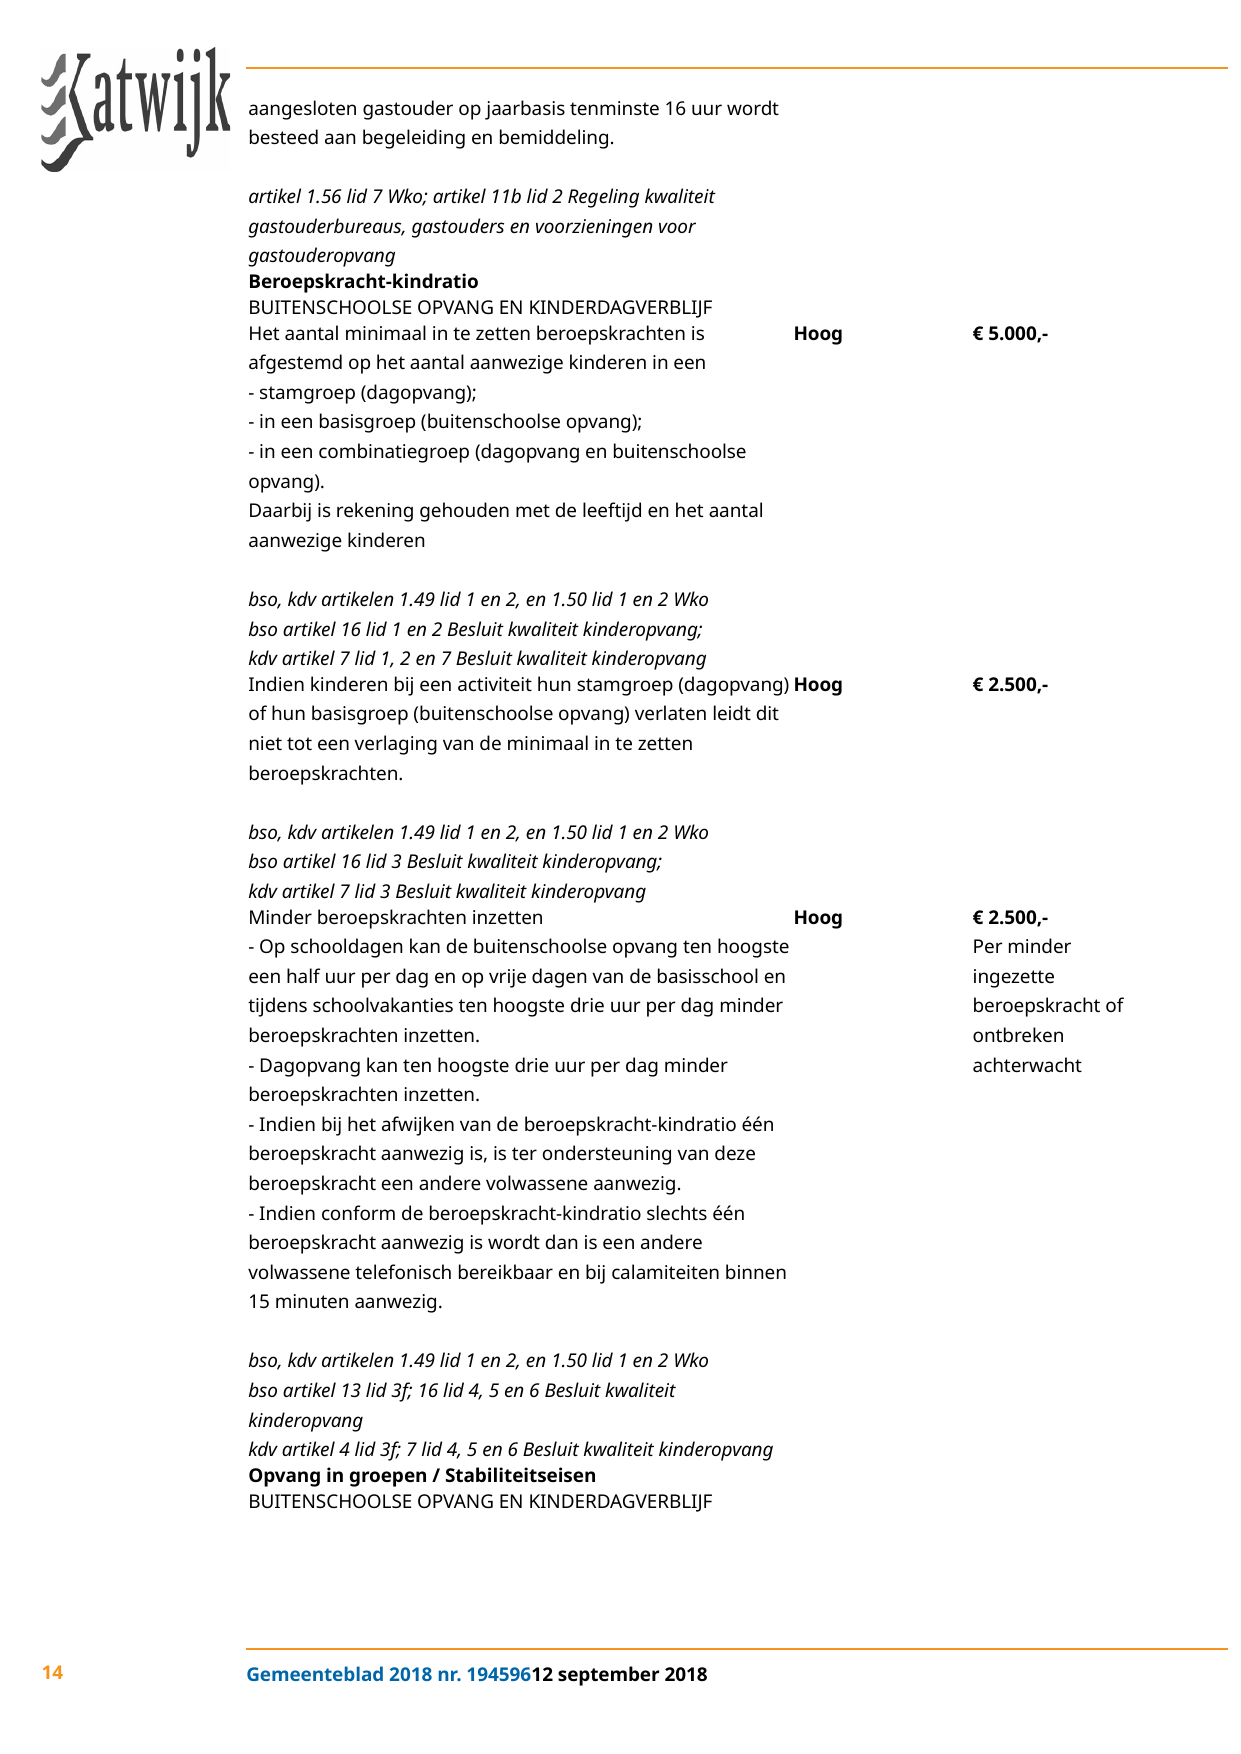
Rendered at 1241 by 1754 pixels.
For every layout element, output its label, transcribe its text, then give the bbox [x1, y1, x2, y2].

table_cell € 2.500,- [973, 671, 1152, 904]
table_cell Het aantal minimaal in te zetten beroepskrachten is afgestemd op het aantal aanwezige kinderen in een - stamgroep (dagopvang); - in een basisgroep (buitenschoolse opvang); - in een combinatiegroep (dagopvang en buitenschoolse opvang). Daarbij is rekening gehouden met de leeftijd en het aantal aanwezige kinderen bso, kdv artikelen 1.49 lid 1 en 2, en 1.50 lid 1 en 2 Wko bso artikel 16 lid 1 en 2 Besluit kwaliteit kinderopvang; kdv artikel 7 lid 1, 2 en 7 Besluit kwaliteit kinderopvang [248, 320, 793, 671]
table_cell Hoog [793, 671, 972, 904]
picture [41, 47, 231, 172]
table_cell € 2.500,- Per minder ingezette beroepskracht of ontbreken achterwacht [973, 904, 1152, 1462]
table_cell BUITENSCHOOLSE OPVANG EN KINDERDAGVERBLIJF [248, 1488, 1152, 1513]
table_cell Hoog [793, 320, 972, 671]
table_cell [793, 95, 972, 268]
table_cell aangesloten gastouder op jaarbasis tenminste 16 uur wordt besteed aan begeleiding en bemiddeling. artikel 1.56 lid 7 Wko; artikel 11b lid 2 Regeling kwaliteit gastouderbureaus, gastouders en voorzieningen voor gastouderopvang [248, 95, 793, 268]
table_cell [973, 95, 1152, 268]
table_cell BUITENSCHOOLSE OPVANG EN KINDERDAGVERBLIJF [248, 294, 1152, 320]
table_cell Minder beroepskrachten inzetten - Op schooldagen kan de buitenschoolse opvang ten hoogste een half uur per dag en op vrije dagen van de basisschool en tijdens schoolvakanties ten hoogste drie uur per dag minder beroepskrachten inzetten. - Dagopvang kan ten hoogste drie uur per dag minder beroepskrachten inzetten. - Indien bij het afwijken van de beroepskracht-kindratio één beroepskracht aanwezig is, is ter ondersteuning van deze beroepskracht een andere volwassene aanwezig. - Indien conform de beroepskracht-kindratio slechts één beroepskracht aanwezig is wordt dan is een andere volwassene telefonisch bereikbaar en bij calamiteiten binnen 15 minuten aanwezig. bso, kdv artikelen 1.49 lid 1 en 2, en 1.50 lid 1 en 2 Wko bso artikel 13 lid 3f; 16 lid 4, 5 en 6 Besluit kwaliteit kinderopvang kdv artikel 4 lid 3f; 7 lid 4, 5 en 6 Besluit kwaliteit kinderopvang [248, 904, 793, 1462]
table_cell Indien kinderen bij een activiteit hun stamgroep (dagopvang) of hun basisgroep (buitenschoolse opvang) verlaten leidt dit niet tot een verlaging van de minimaal in te zetten beroepskrachten. bso, kdv artikelen 1.49 lid 1 en 2, en 1.50 lid 1 en 2 Wko bso artikel 16 lid 3 Besluit kwaliteit kinderopvang; kdv artikel 7 lid 3 Besluit kwaliteit kinderopvang [248, 671, 793, 904]
table_cell € 5.000,- [973, 320, 1152, 671]
table_cell Hoog [793, 904, 972, 1462]
table_cell Opvang in groepen / Stabiliteitseisen [248, 1462, 1152, 1488]
table_cell Beroepskracht-kindratio [248, 269, 1152, 294]
